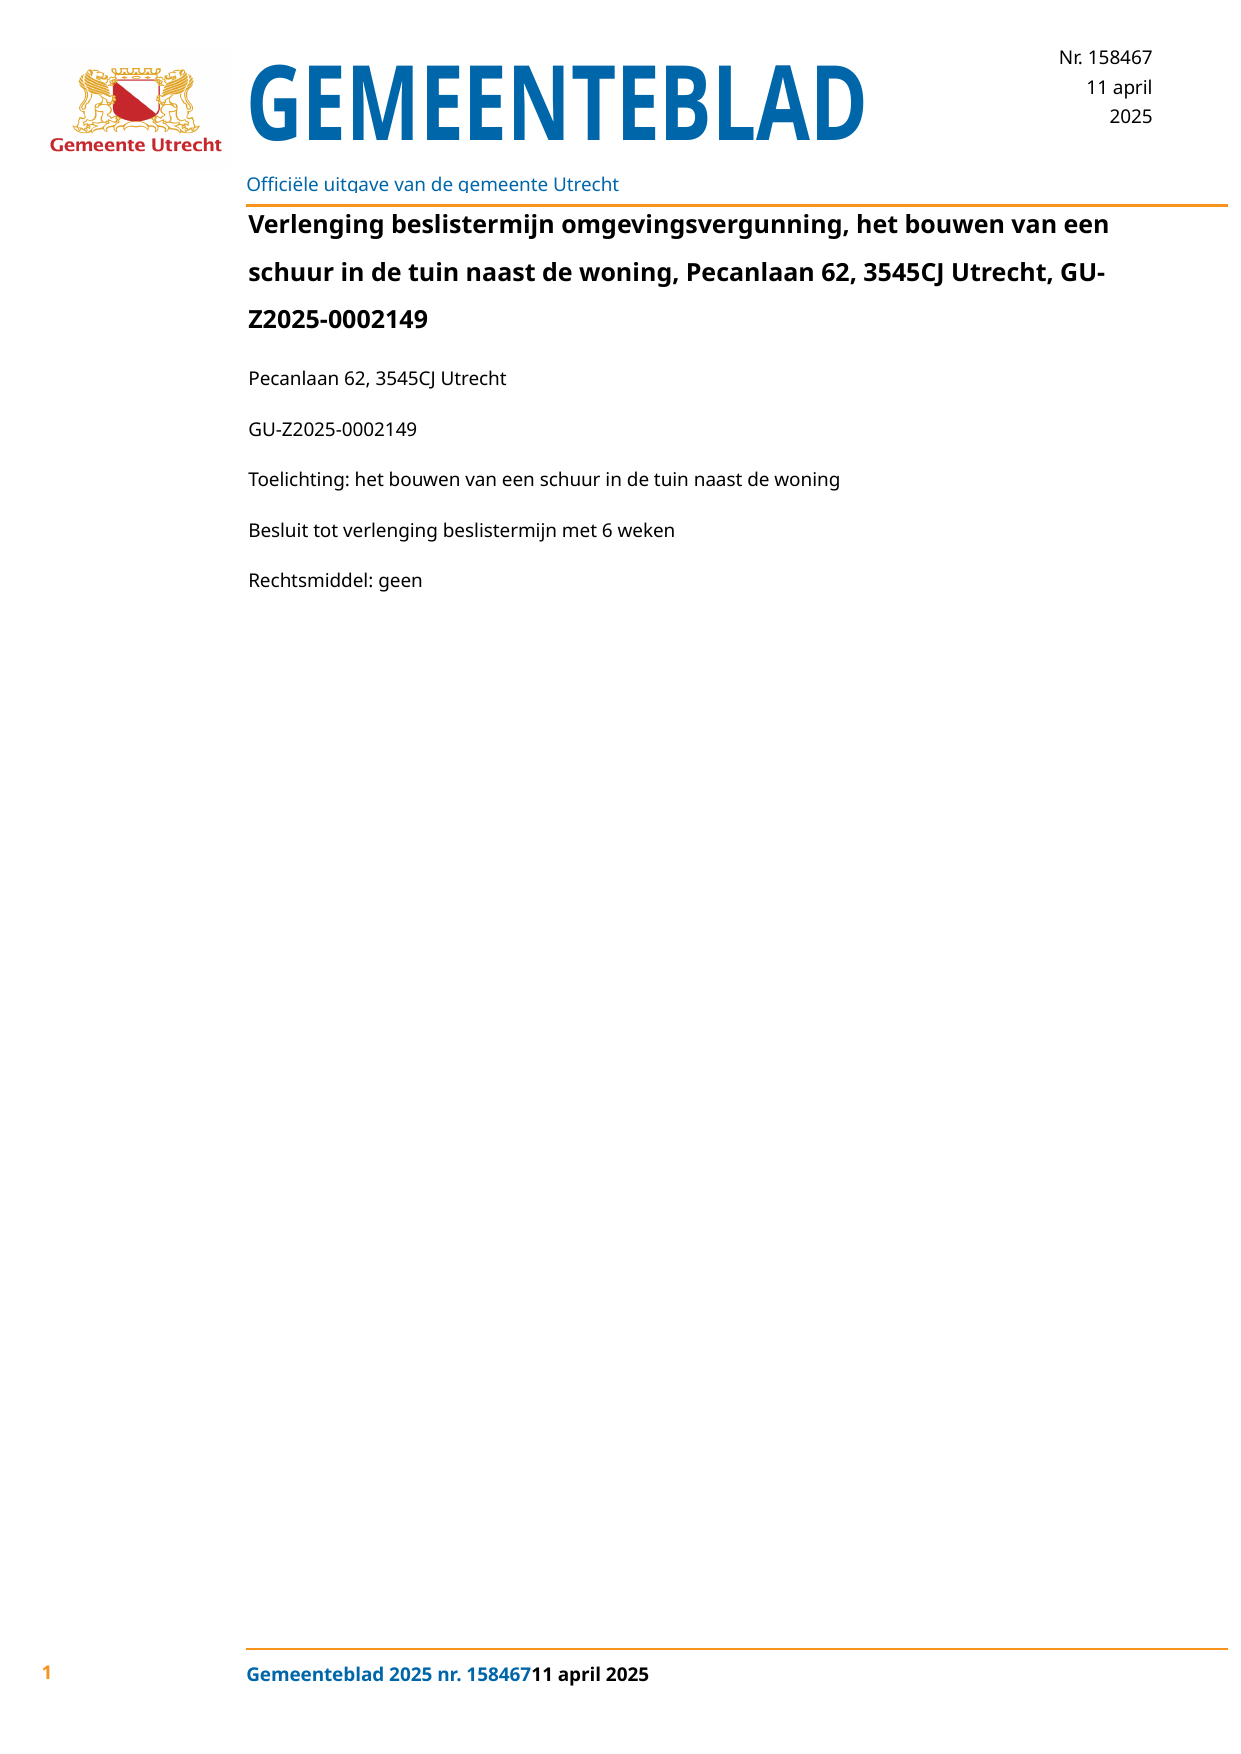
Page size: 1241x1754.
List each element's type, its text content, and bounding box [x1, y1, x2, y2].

picture [41, 47, 231, 172]
text Rechtsmiddel: geen [248, 567, 1152, 593]
text Verlenging beslistermijn omgevingsvergunning, het bouwen van een schuur in de tuin naast de woning, Pecanlaan 62, 3545CJ Utrecht, GU-Z2025-0002149 [248, 207, 1152, 336]
text Besluit tot verlenging beslistermijn met 6 weken [248, 517, 1152, 542]
text GU-Z2025-0002149 [248, 416, 1152, 442]
text Pecanlaan 62, 3545CJ Utrecht [248, 366, 1152, 391]
text Toelichting: het bouwen van een schuur in de tuin naast de woning [248, 466, 1152, 492]
